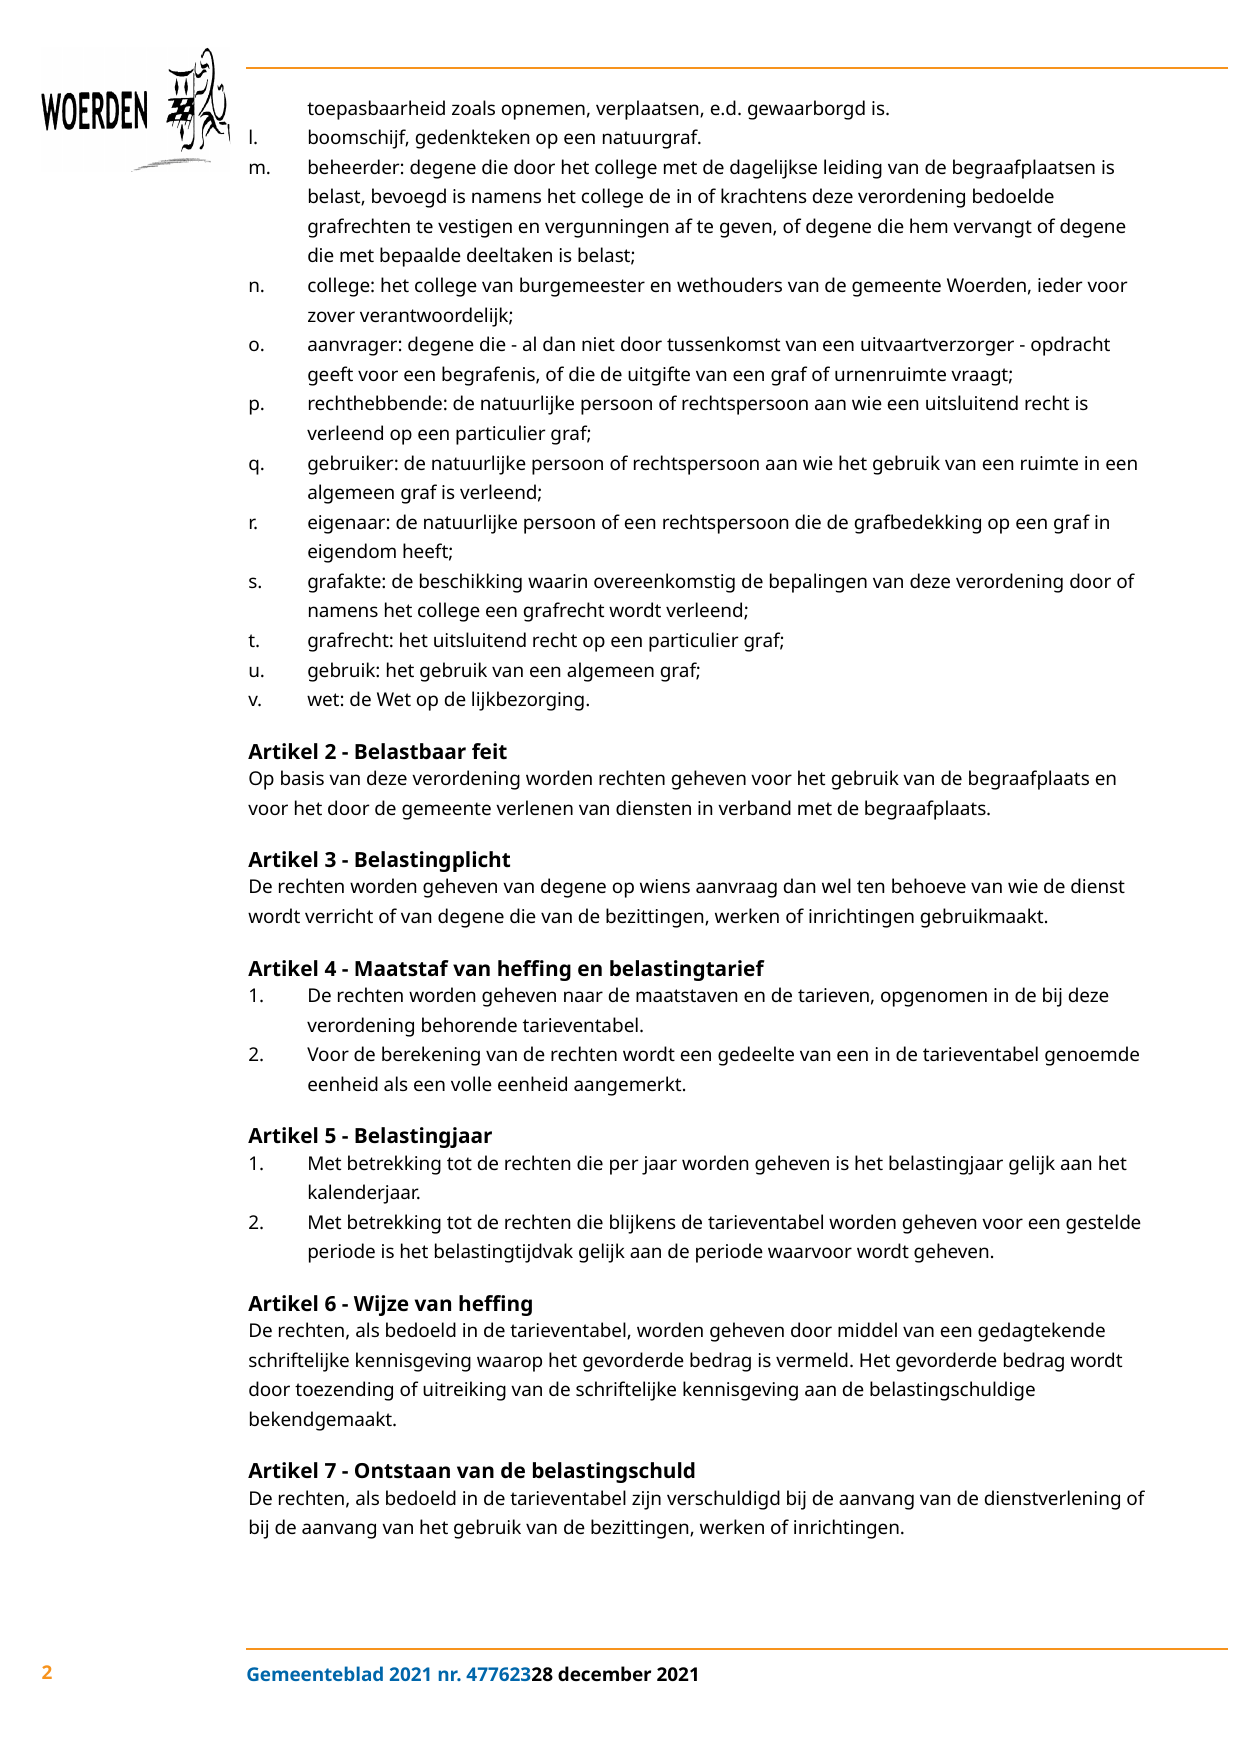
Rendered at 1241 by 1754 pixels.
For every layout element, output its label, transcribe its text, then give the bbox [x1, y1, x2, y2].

text De rechten worden geheven van degene op wiens aanvraag dan wel ten behoeve van wie de dienst wordt verricht of van degene die van de bezittingen, werken of inrichtingen gebruikmaakt. [248, 874, 1152, 929]
list gebruiker: de natuurlijke persoon of rechtspersoon aan wie het gebruik van een ruimte in een algemeen graf is verleend; [248, 450, 1152, 505]
list gebruik: het gebruik van een algemeen graf; [248, 657, 1152, 683]
list grafrecht: het uitsluitend recht op een particulier graf; [248, 627, 1152, 653]
list eigenaar: de natuurlijke persoon of een rechtspersoon die de grafbedekking op een graf in eigendom heeft; [248, 509, 1152, 564]
text De rechten, als bedoeld in de tarieventabel, worden geheven door middel van een gedagtekende schriftelijke kennisgeving waarop het gevorderde bedrag is vermeld. Het gevorderde bedrag wordt door toezending of uitreiking van de schriftelijke kennisgeving aan de belastingschuldige bekendgemaakt. [248, 1317, 1152, 1432]
list wet: de Wet op de lijkbezorging. [248, 686, 1152, 712]
text Artikel 7 - Ontstaan van de belastingschuld [248, 1457, 1152, 1485]
list toepasbaarheid zoals opnemen, verplaatsen, e.d. gewaarborgd is. [248, 95, 1152, 121]
list beheerder: degene die door het college met de dagelijkse leiding van de begraafplaatsen is belast, bevoegd is namens het college de in of krachtens deze verordening bedoelde grafrechten te vestigen en vergunningen af te geven, of degene die hem vervangt of degene die met bepaalde deeltaken is belast; [248, 154, 1152, 268]
list rechthebbende: de natuurlijke persoon of rechtspersoon aan wie een uitsluitend recht is verleend op een particulier graf; [248, 391, 1152, 446]
list Voor de berekening van de rechten wordt een gedeelte van een in de tarieventabel genoemde eenheid als een volle eenheid aangemerkt. [248, 1041, 1152, 1097]
list aanvrager: degene die - al dan niet door tussenkomst van een uitvaartverzorger - opdracht geeft voor een begrafenis, of die de uitgifte van een graf of urnenruimte vraagt; [248, 331, 1152, 387]
list Met betrekking tot de rechten die per jaar worden geheven is het belastingjaar gelijk aan het kalenderjaar. [248, 1150, 1152, 1205]
text Artikel 3 - Belastingplicht [248, 845, 1152, 874]
text Artikel 4 - Maatstaf van heffing en belastingtarief [248, 954, 1152, 982]
list grafakte: de beschikking waarin overeenkomstig de bepalingen van deze verordening door of namens het college een grafrecht wordt verleend; [248, 568, 1152, 623]
list De rechten worden geheven naar de maatstaven en de tarieven, opgenomen in de bij deze verordening behorende tarieventabel. [248, 982, 1152, 1037]
text Artikel 2 - Belastbaar feit [248, 737, 1152, 765]
text Artikel 6 - Wijze van heffing [248, 1289, 1152, 1317]
list college: het college van burgemeester en wethouders van de gemeente Woerden, ieder voor zover verantwoordelijk; [248, 272, 1152, 328]
text Op basis van deze verordening worden rechten geheven voor het gebruik van de begraafplaats en voor het door de gemeente verlenen van diensten in verband met de begraafplaats. [248, 765, 1152, 821]
picture [41, 47, 231, 172]
text Artikel 5 - Belastingjaar [248, 1121, 1152, 1150]
text De rechten, als bedoeld in de tarieventabel zijn verschuldigd bij de aanvang van de dienstverlening of bij de aanvang van het gebruik van de bezittingen, werken of inrichtingen. [248, 1485, 1152, 1540]
list Met betrekking tot de rechten die blijkens de tarieventabel worden geheven voor een gestelde periode is het belastingtijdvak gelijk aan de periode waarvoor wordt geheven. [248, 1209, 1152, 1264]
list boomschijf, gedenkteken op een natuurgraf. [248, 124, 1152, 150]
